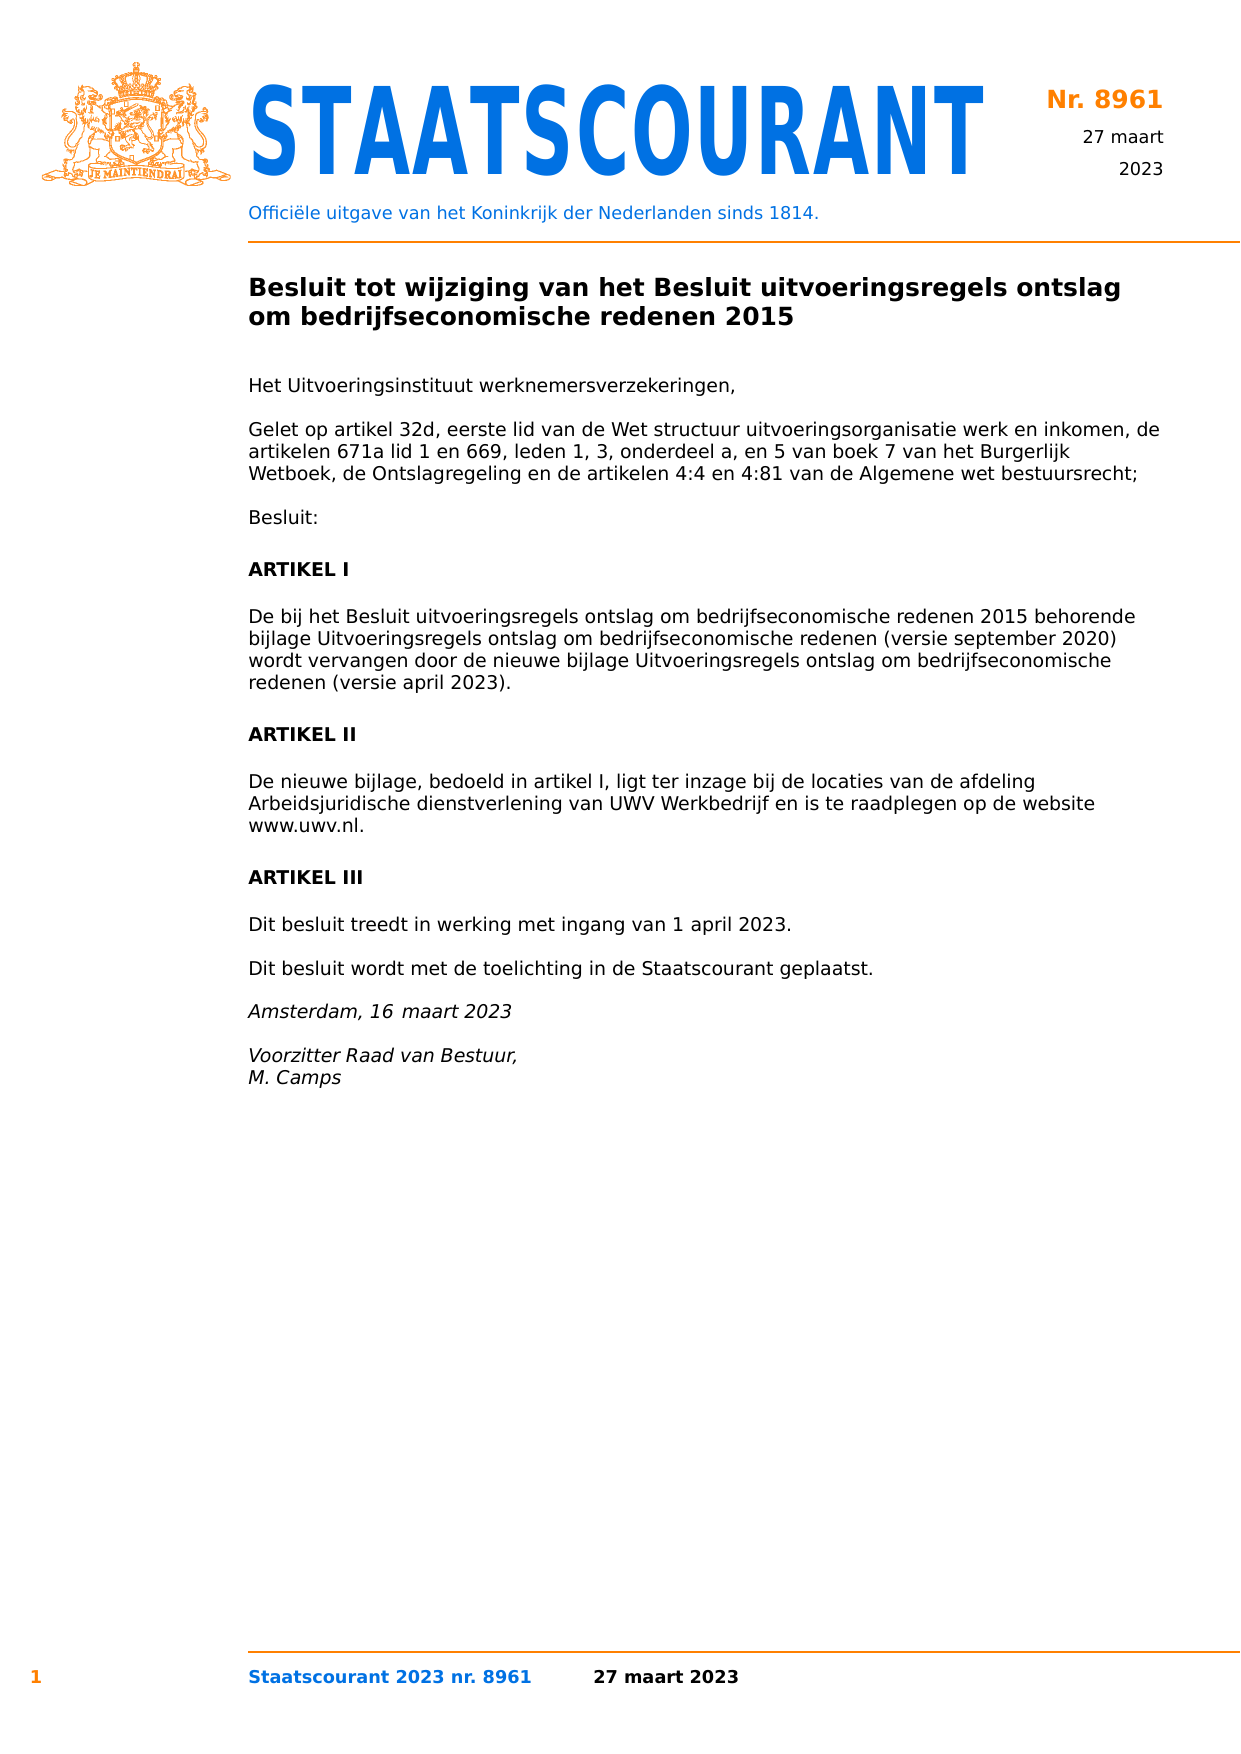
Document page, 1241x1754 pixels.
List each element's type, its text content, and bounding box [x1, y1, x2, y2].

subtitle Besluit tot wijziging van het Besluit uitvoeringsregels ontslag om bedrijfseconomische redenen 2015 [248, 273, 1163, 331]
table_header Nr. 8961 [998, 62, 1240, 121]
text Dit besluit wordt met de toelichting in de Staatscourant geplaatst. [248, 957, 1163, 979]
table_cell 27 maart [998, 121, 1240, 153]
subtitle ARTIKEL II [248, 724, 1163, 746]
text Besluit: [248, 507, 1163, 529]
text Dit besluit treedt in werking met ingang van 1 april 2023. [248, 913, 1163, 936]
table_header STAATSCOURANT [248, 62, 998, 203]
table_cell Officiële uitgave van het Koninkrijk der Nederlanden sinds 1814. [248, 203, 1240, 241]
picture [41, 62, 231, 186]
text De nieuwe bijlage, bedoeld in artikel I, ligt ter inzage bij de locaties van de afdeling Arbeidsjuridische dienstverlening van UWV Werkbedrijf en is te raadplegen op de website www.uwv.nl. [248, 771, 1163, 837]
subtitle ARTIKEL I [248, 559, 1163, 581]
table_cell 2023 [998, 153, 1240, 203]
text Gelet op artikel 32d, eerste lid van de Wet structuur uitvoeringsorganisatie werk en inkomen, de artikelen 671a lid 1 en 669, leden 1, 3, onderdeel a, en 5 van boek 7 van het Burgerlijk Wetboek, de Ontslagregeling en de artikelen 4:4 en 4:81 van de Algemene wet bestuursrecht; [248, 419, 1163, 485]
text De bij het Besluit uitvoeringsregels ontslag om bedrijfseconomische redenen 2015 behorende bijlage Uitvoeringsregels ontslag om bedrijfseconomische redenen (versie september 2020) wordt vervangen door de nieuwe bijlage Uitvoeringsregels ontslag om bedrijfseconomische redenen (versie april 2023). [248, 606, 1163, 694]
text Voorzitter Raad van Bestuur, M. Camps [248, 1045, 1163, 1089]
text Amsterdam, 16 maart 2023 [248, 1001, 1163, 1023]
table_header [25, 62, 248, 241]
subtitle ARTIKEL III [248, 867, 1163, 888]
text Het Uitvoeringsinstituut werknemersverzekeringen, [248, 375, 1163, 397]
